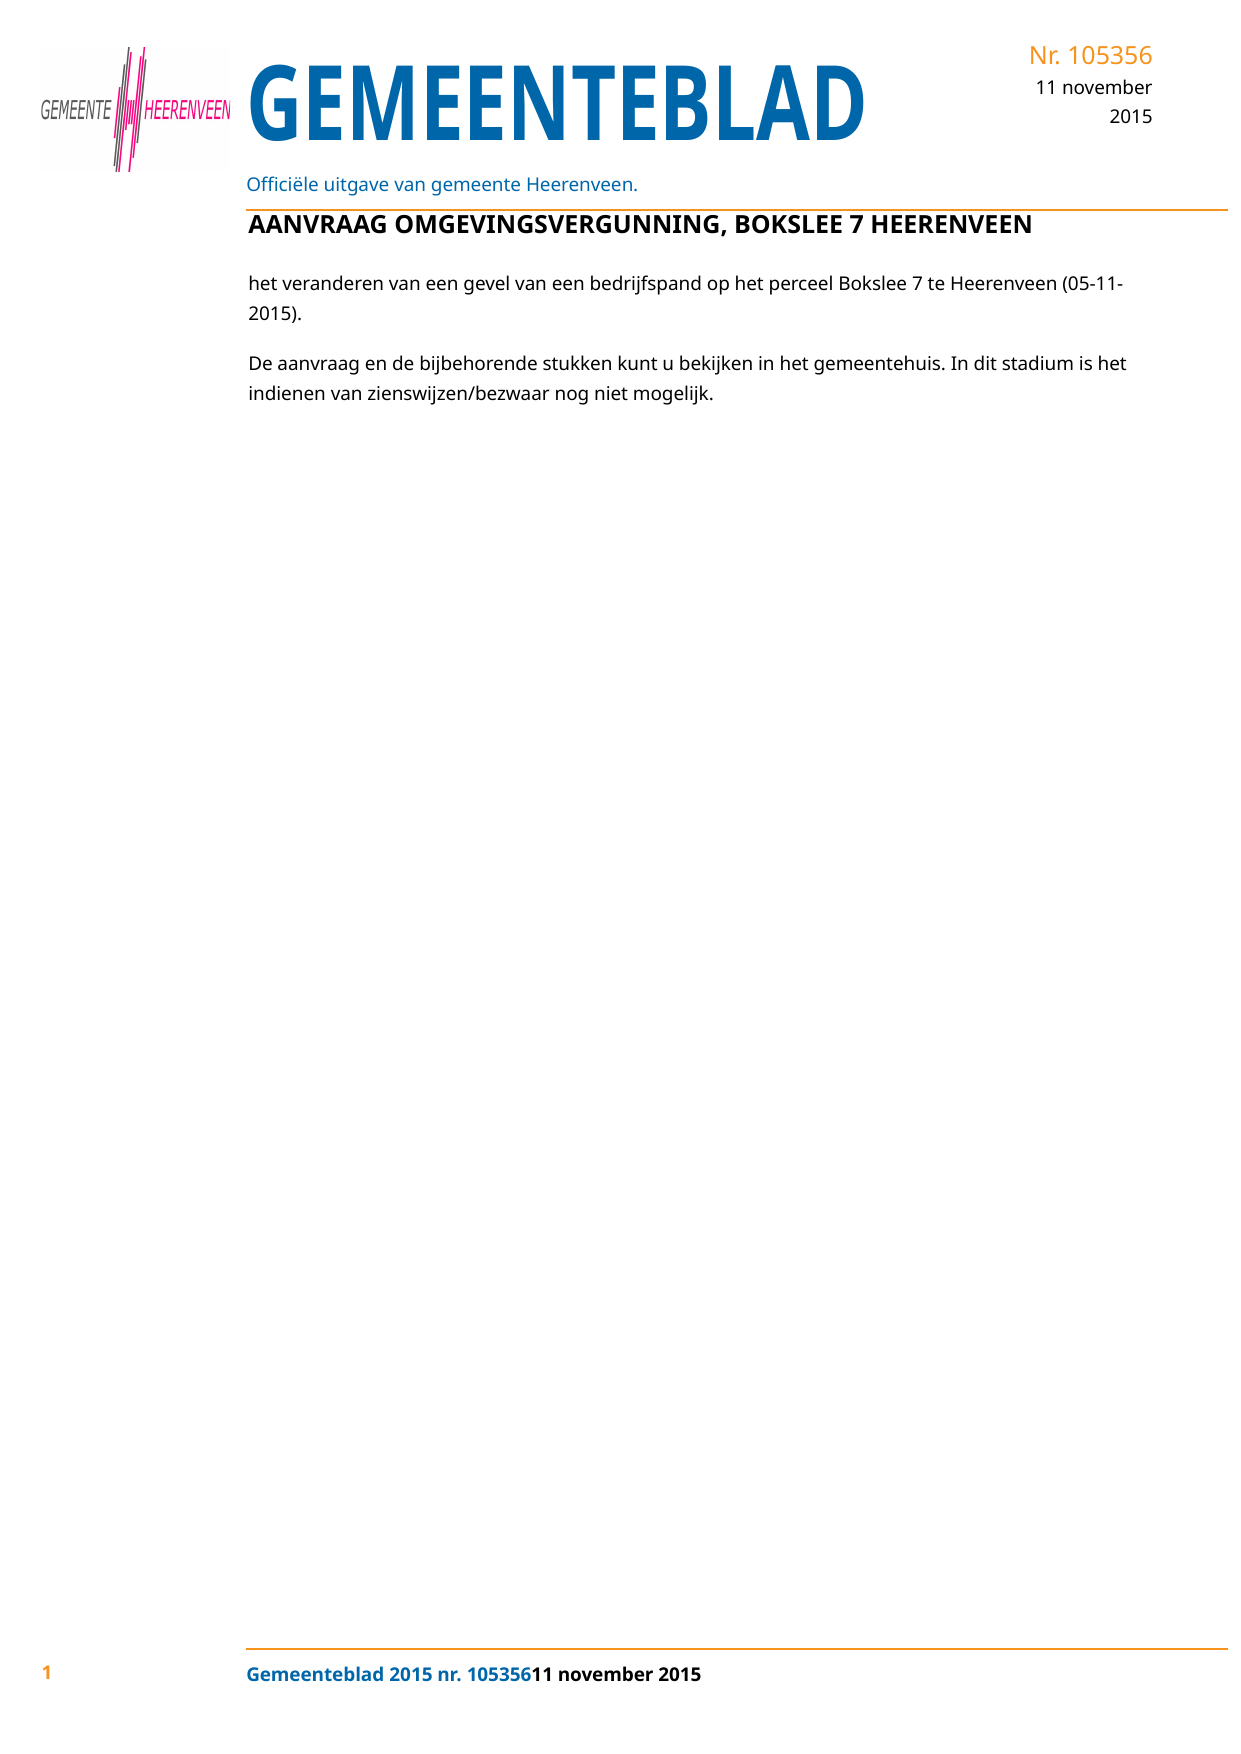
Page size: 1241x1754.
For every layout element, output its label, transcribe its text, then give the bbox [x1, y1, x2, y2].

picture [41, 47, 231, 172]
text het veranderen van een gevel van een bedrijfspand op het perceel Bokslee 7 te Heerenveen (05-11-2015). [248, 270, 1152, 326]
text De aanvraag en de bijbehorende stukken kunt u bekijken in het gemeentehuis. In dit stadium is het indienen van zienswijzen/bezwaar nog niet mogelijk. [248, 350, 1152, 406]
text AANVRAAG OMGEVINGSVERGUNNING, BOKSLEE 7 HEERENVEEN [248, 211, 1152, 241]
